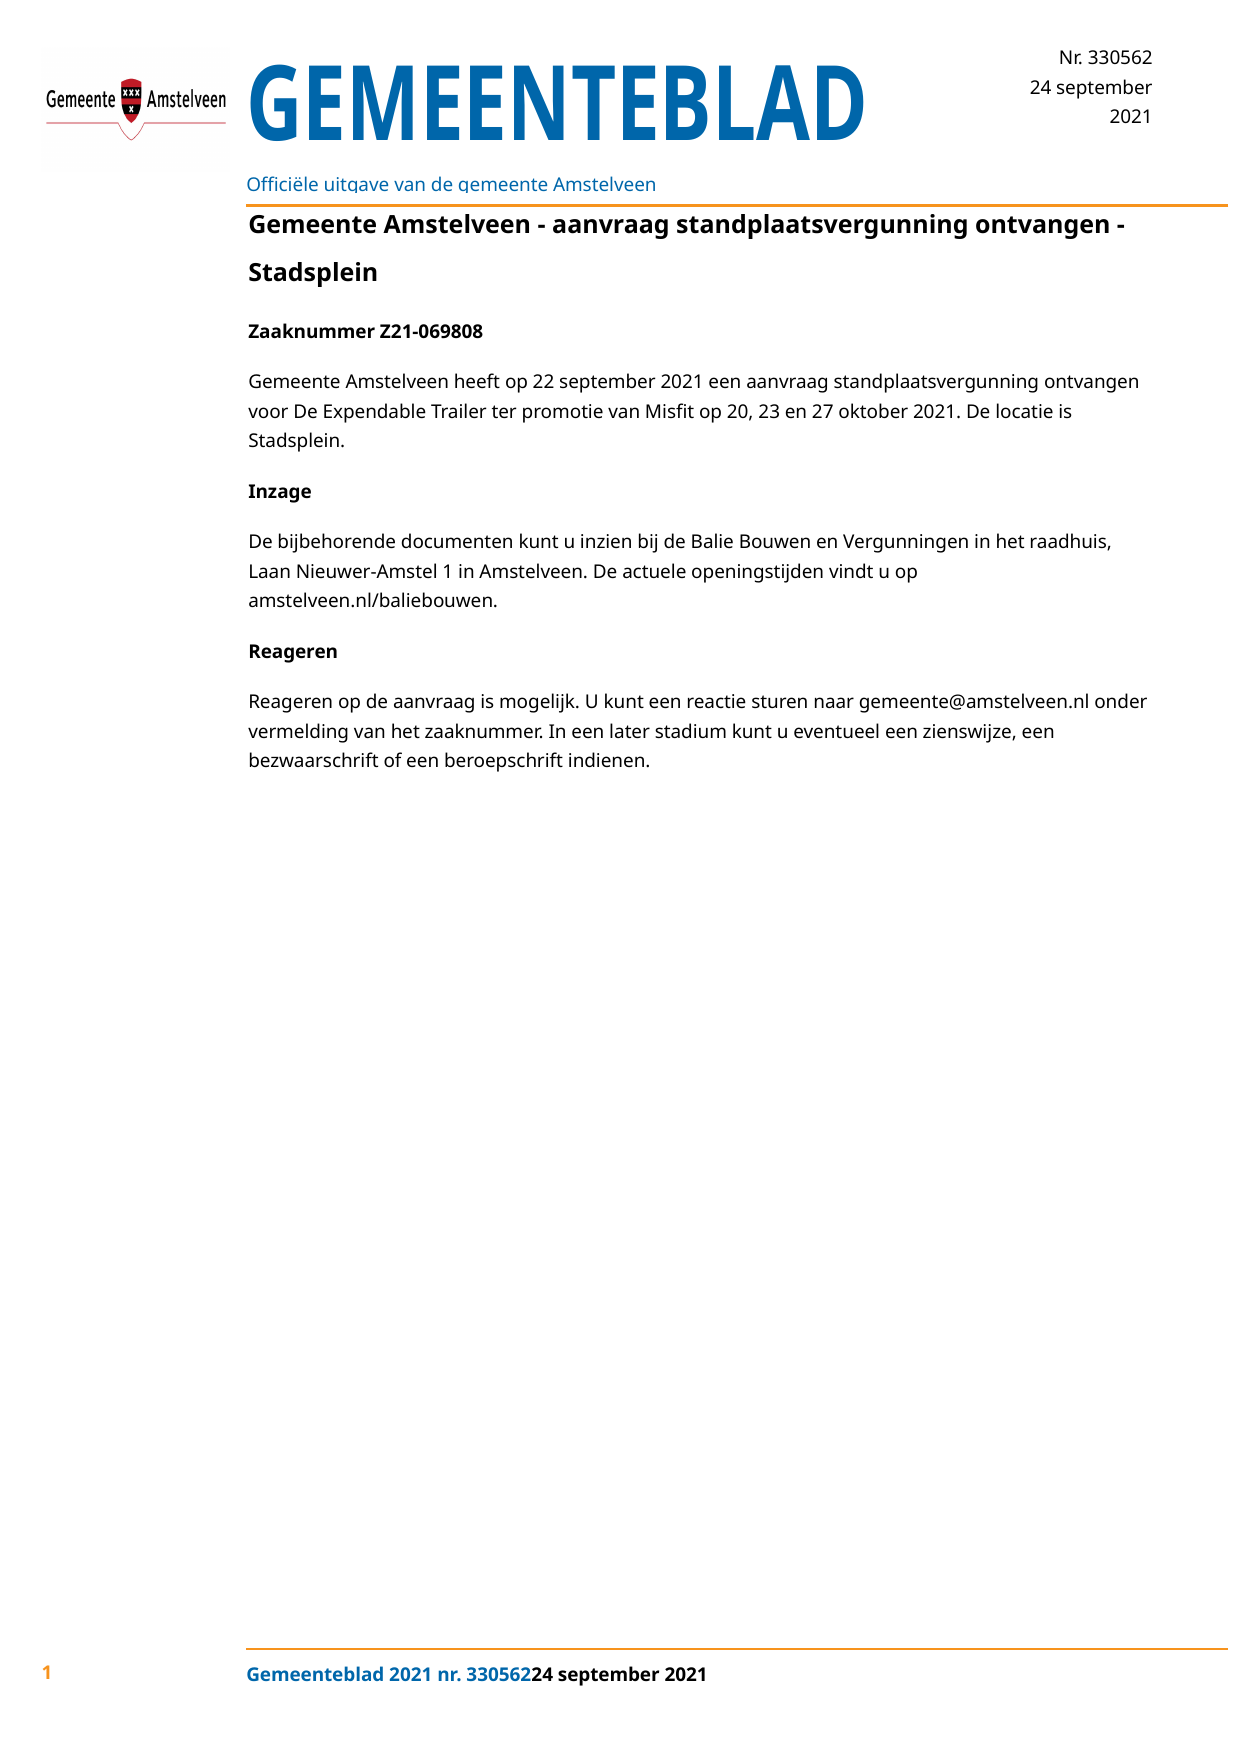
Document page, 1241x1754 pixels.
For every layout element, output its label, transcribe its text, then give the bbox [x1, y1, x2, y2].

text Zaaknummer Z21-069808 [248, 318, 1152, 344]
text Inzage [248, 478, 1152, 504]
picture [41, 47, 231, 172]
text Gemeente Amstelveen - aanvraag standplaatsvergunning ontvangen - Stadsplein [248, 207, 1152, 288]
text Gemeente Amstelveen heeft op 22 september 2021 een aanvraag standplaatsvergunning ontvangen voor De Expendable Trailer ter promotie van Misfit op 20, 23 en 27 oktober 2021. De locatie is Stadsplein. [248, 368, 1152, 453]
text De bijbehorende documenten kunt u inzien bij de Balie Bouwen en Vergunningen in het raadhuis, Laan Nieuwer-Amstel 1 in Amstelveen. De actuele openingstijden vindt u op amstelveen.nl/baliebouwen. [248, 528, 1152, 613]
text Reageren [248, 638, 1152, 664]
text Reageren op de aanvraag is mogelijk. U kunt een reactie sturen naar gemeente@amstelveen.nl onder vermelding van het zaaknummer. In een later stadium kunt u eventueel een zienswijze, een bezwaarschrift of een beroepschrift indienen. [248, 688, 1152, 773]
